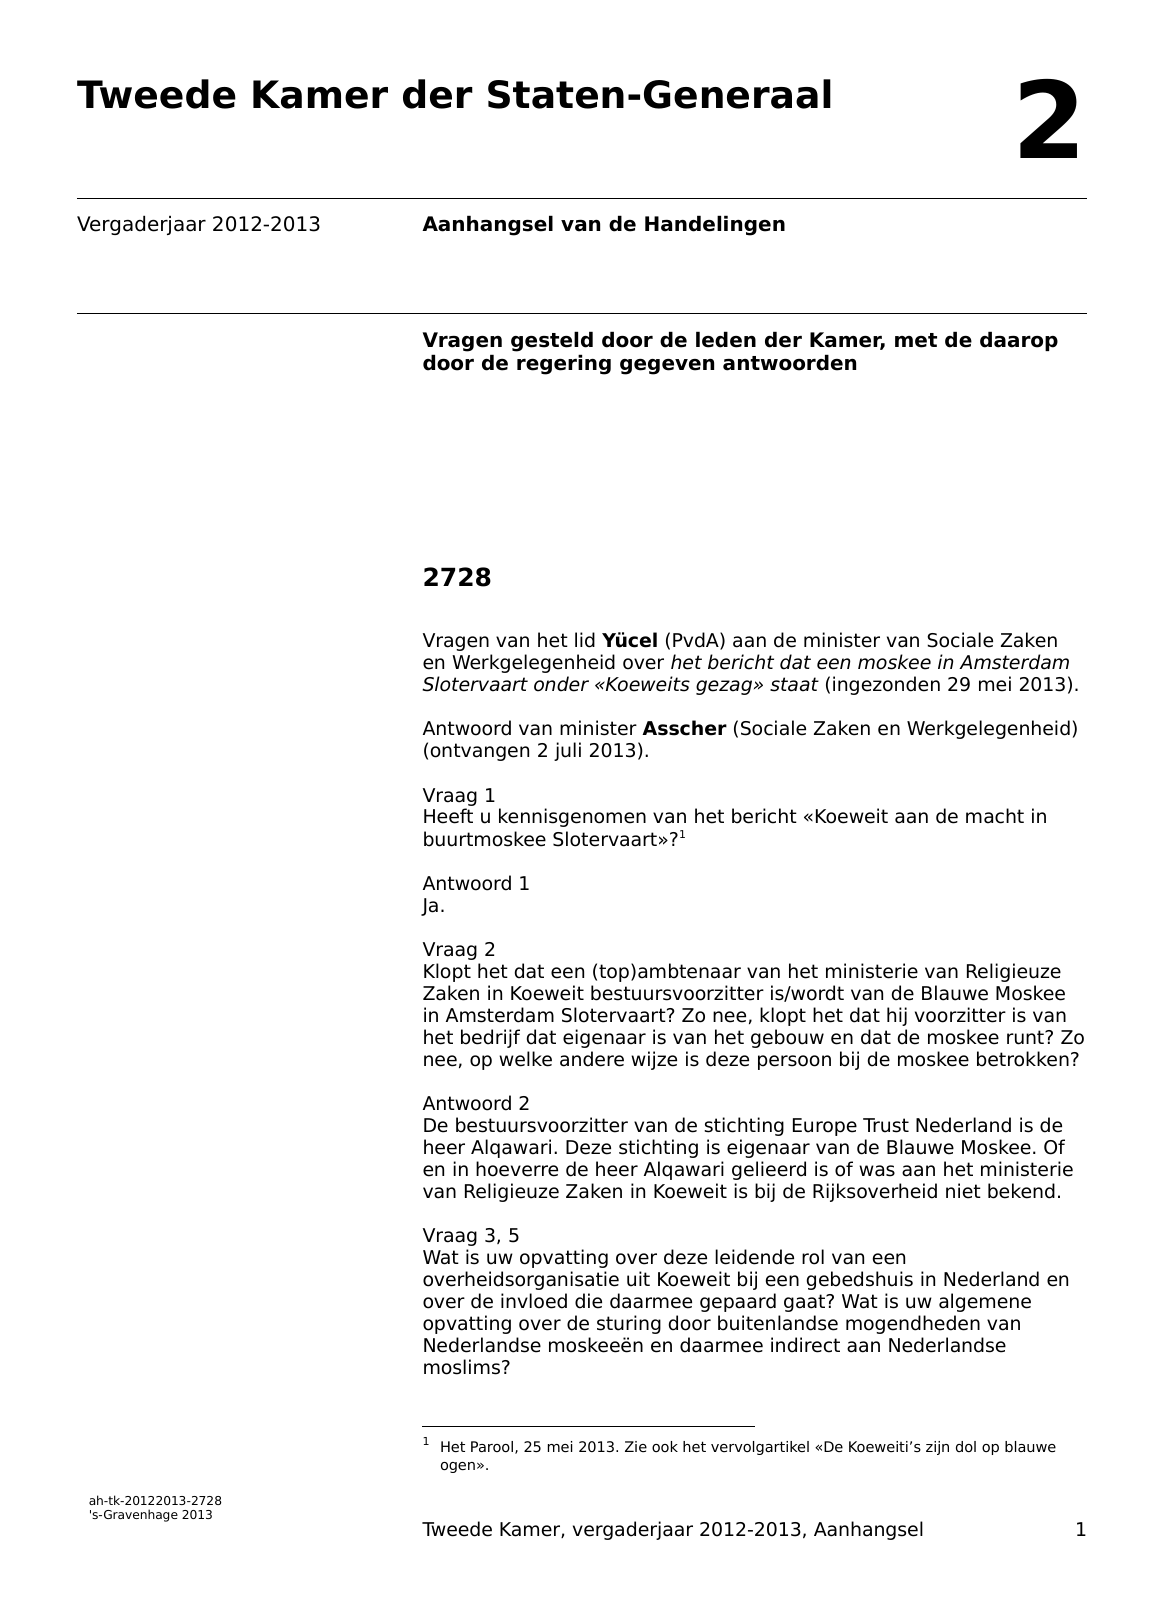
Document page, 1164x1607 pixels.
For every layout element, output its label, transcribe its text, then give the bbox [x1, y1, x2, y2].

table_cell Aanhangsel van de Handelingen [422, 199, 1087, 313]
text Vraag 2 [422, 939, 1087, 961]
text De bestuursvoorzitter van de stichting Europe Trust Nederland is de heer Alqawari. Deze stichting is eigenaar van de Blauwe Moskee. Of en in hoeverre de heer Alqawari gelieerd is of was aan het ministerie van Religieuze Zaken in Koeweit is bij de Rijksoverheid niet bekend. [422, 1115, 1087, 1203]
text Antwoord 1 [422, 873, 1087, 894]
text Vraag 1 [422, 784, 1087, 806]
text Vragen van het lid Yücel (PvdA) aan de minister van Sociale Zaken en Werkgelegenheid over het bericht dat een moskee in Amsterdam Slotervaart onder «Koeweits gezag» staat (ingezonden 29 mei 2013). [422, 630, 1087, 696]
text Antwoord van minister Asscher (Sociale Zaken en Werkgelegenheid) (ontvangen 2 juli 2013). [422, 718, 1087, 762]
text ah-tk-20122013-2728 [88, 1494, 323, 1508]
table_header 2 [886, 59, 1087, 198]
table_header Tweede Kamer der Staten-Generaal [77, 59, 886, 198]
text Antwoord 2 [422, 1093, 1087, 1115]
text Heeft u kennisgenomen van het bericht «Koeweit aan de macht in buurtmoskee Slotervaart»? [422, 806, 1087, 850]
table_cell Vragen gesteld door de leden der Kamer, met de daarop door de regering gegeven antwoorden [422, 314, 1087, 375]
text Wat is uw opvatting over deze leidende rol van een overheidsorganisatie uit Koeweit bij een gebedshuis in Nederland en over de invloed die daarmee gepaard gaat? Wat is uw algemene opvatting over de sturing door buitenlandse mogendheden van Nederlandse moskeeën en daarmee indirect aan Nederlandse moslims? [422, 1247, 1087, 1379]
table_cell Vergaderjaar 2012-2013 [77, 199, 422, 313]
text Het Parool, 25 mei 2013. Zie ook het vervolgartikel «De Koeweiti’s zijn dol op blauwe ogen». [422, 1435, 1087, 1474]
text Vraag 3, 5 [422, 1225, 1087, 1247]
text Ja. [422, 894, 1087, 917]
table_cell [77, 314, 422, 375]
text 's-Gravenhage 2013 [88, 1508, 323, 1522]
text Klopt het dat een (top)ambtenaar van het ministerie van Religieuze Zaken in Koeweit bestuursvoorzitter is/wordt van de Blauwe Moskee in Amsterdam Slotervaart? Zo nee, klopt het dat hij voorzitter is van het bedrijf dat eigenaar is van het gebouw en dat de moskee runt? Zo nee, op welke andere wijze is deze persoon bij de moskee betrokken? [422, 961, 1087, 1071]
text 2728 [422, 563, 1087, 592]
